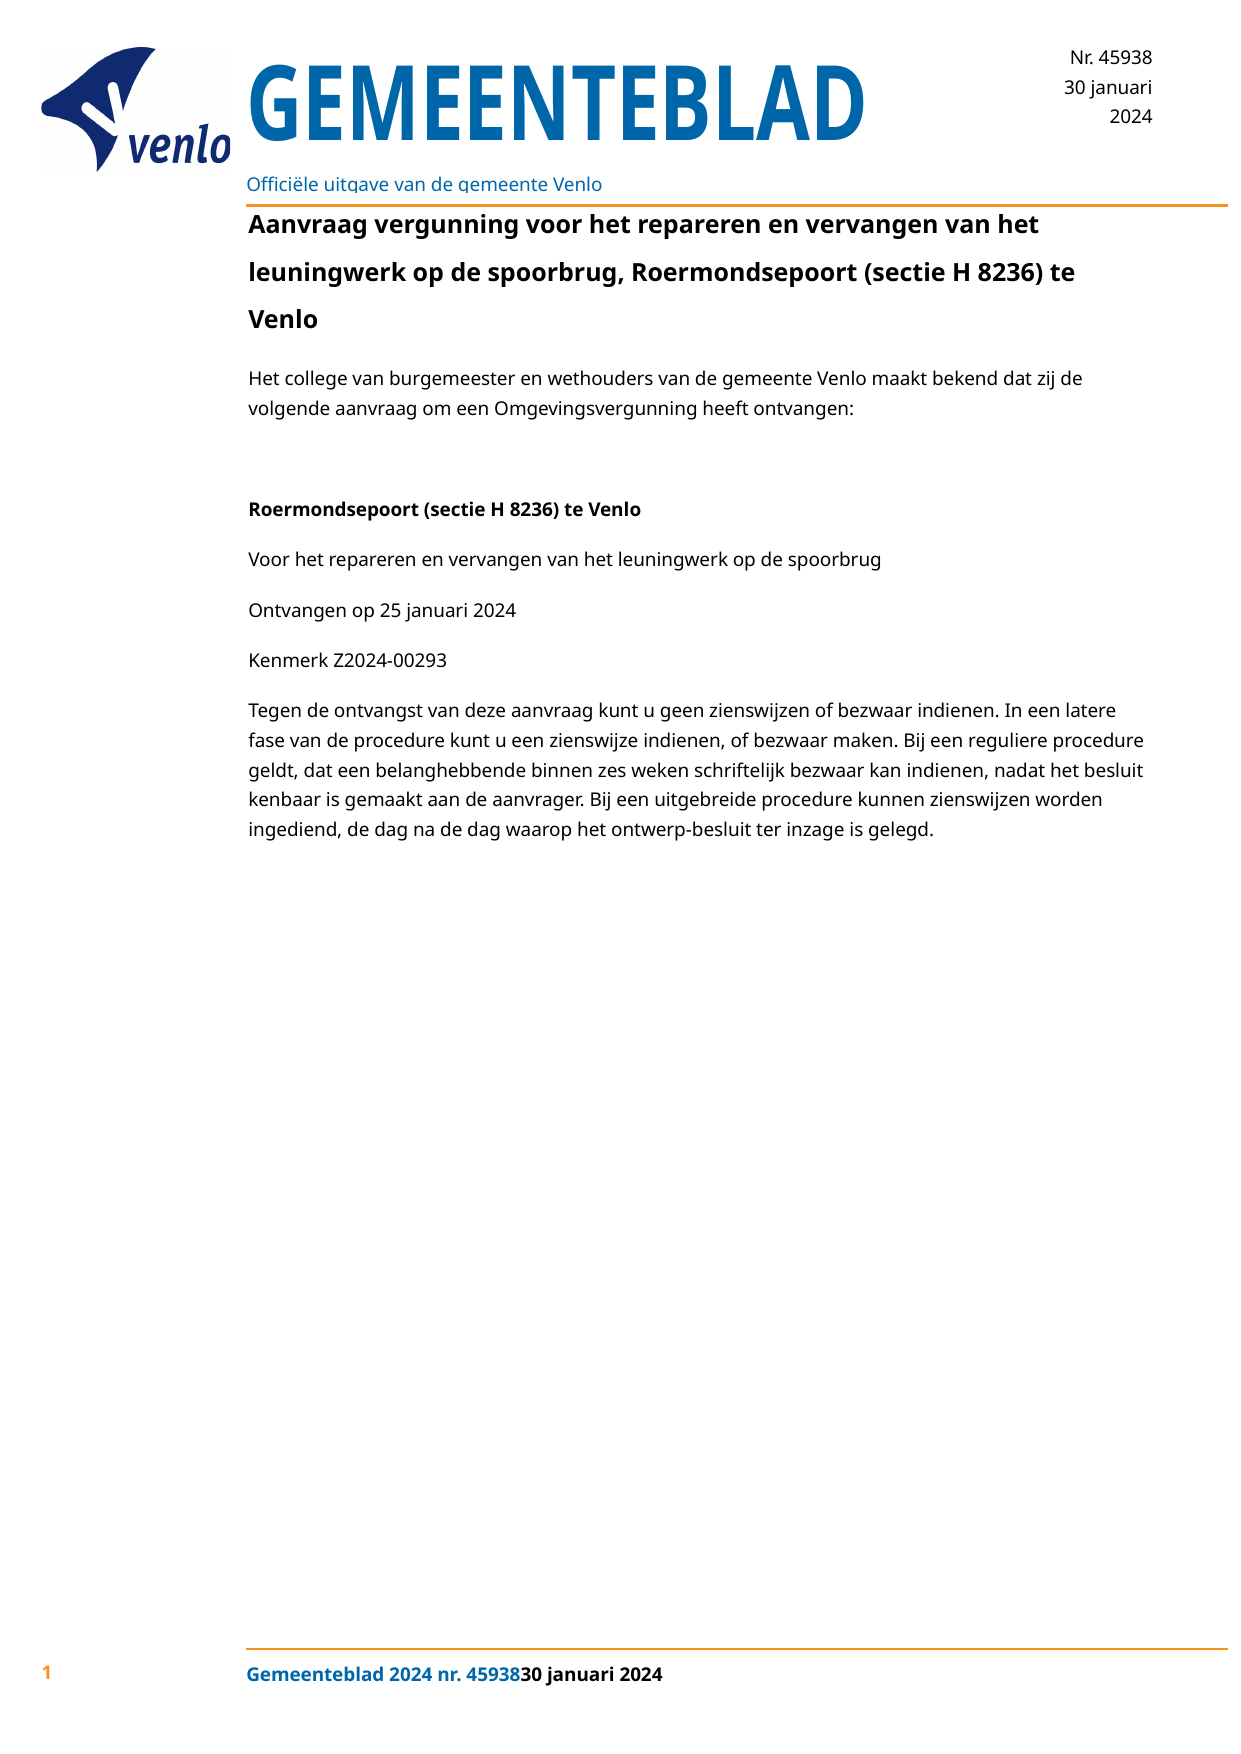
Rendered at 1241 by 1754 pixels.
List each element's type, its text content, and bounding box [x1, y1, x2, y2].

text Roermondsepoort (sectie H 8236) te Venlo [248, 496, 1152, 522]
picture [41, 47, 231, 172]
text Aanvraag vergunning voor het repareren en vervangen van het leuningwerk op de spoorbrug, Roermondsepoort (sectie H 8236) te Venlo [248, 207, 1152, 336]
text Kenmerk Z2024-00293 [248, 647, 1152, 673]
text Tegen de ontvangst van deze aanvraag kunt u geen zienswijzen of bezwaar indienen. In een latere fase van de procedure kunt u een zienswijze indienen, of bezwaar maken. Bij een reguliere procedure geldt, dat een belanghebbende binnen zes weken schriftelijk bezwaar kan indienen, nadat het besluit kenbaar is gemaakt aan de aanvrager. Bij een uitgebreide procedure kunnen zienswijzen worden ingediend, de dag na de dag waarop het ontwerp-besluit ter inzage is gelegd. [248, 698, 1152, 842]
text Het college van burgemeester en wethouders van de gemeente Venlo maakt bekend dat zij de volgende aanvraag om een Omgevingsvergunning heeft ontvangen: [248, 366, 1152, 421]
text Ontvangen op 25 januari 2024 [248, 597, 1152, 622]
text Voor het repareren en vervangen van het leuningwerk op de spoorbrug [248, 546, 1152, 572]
